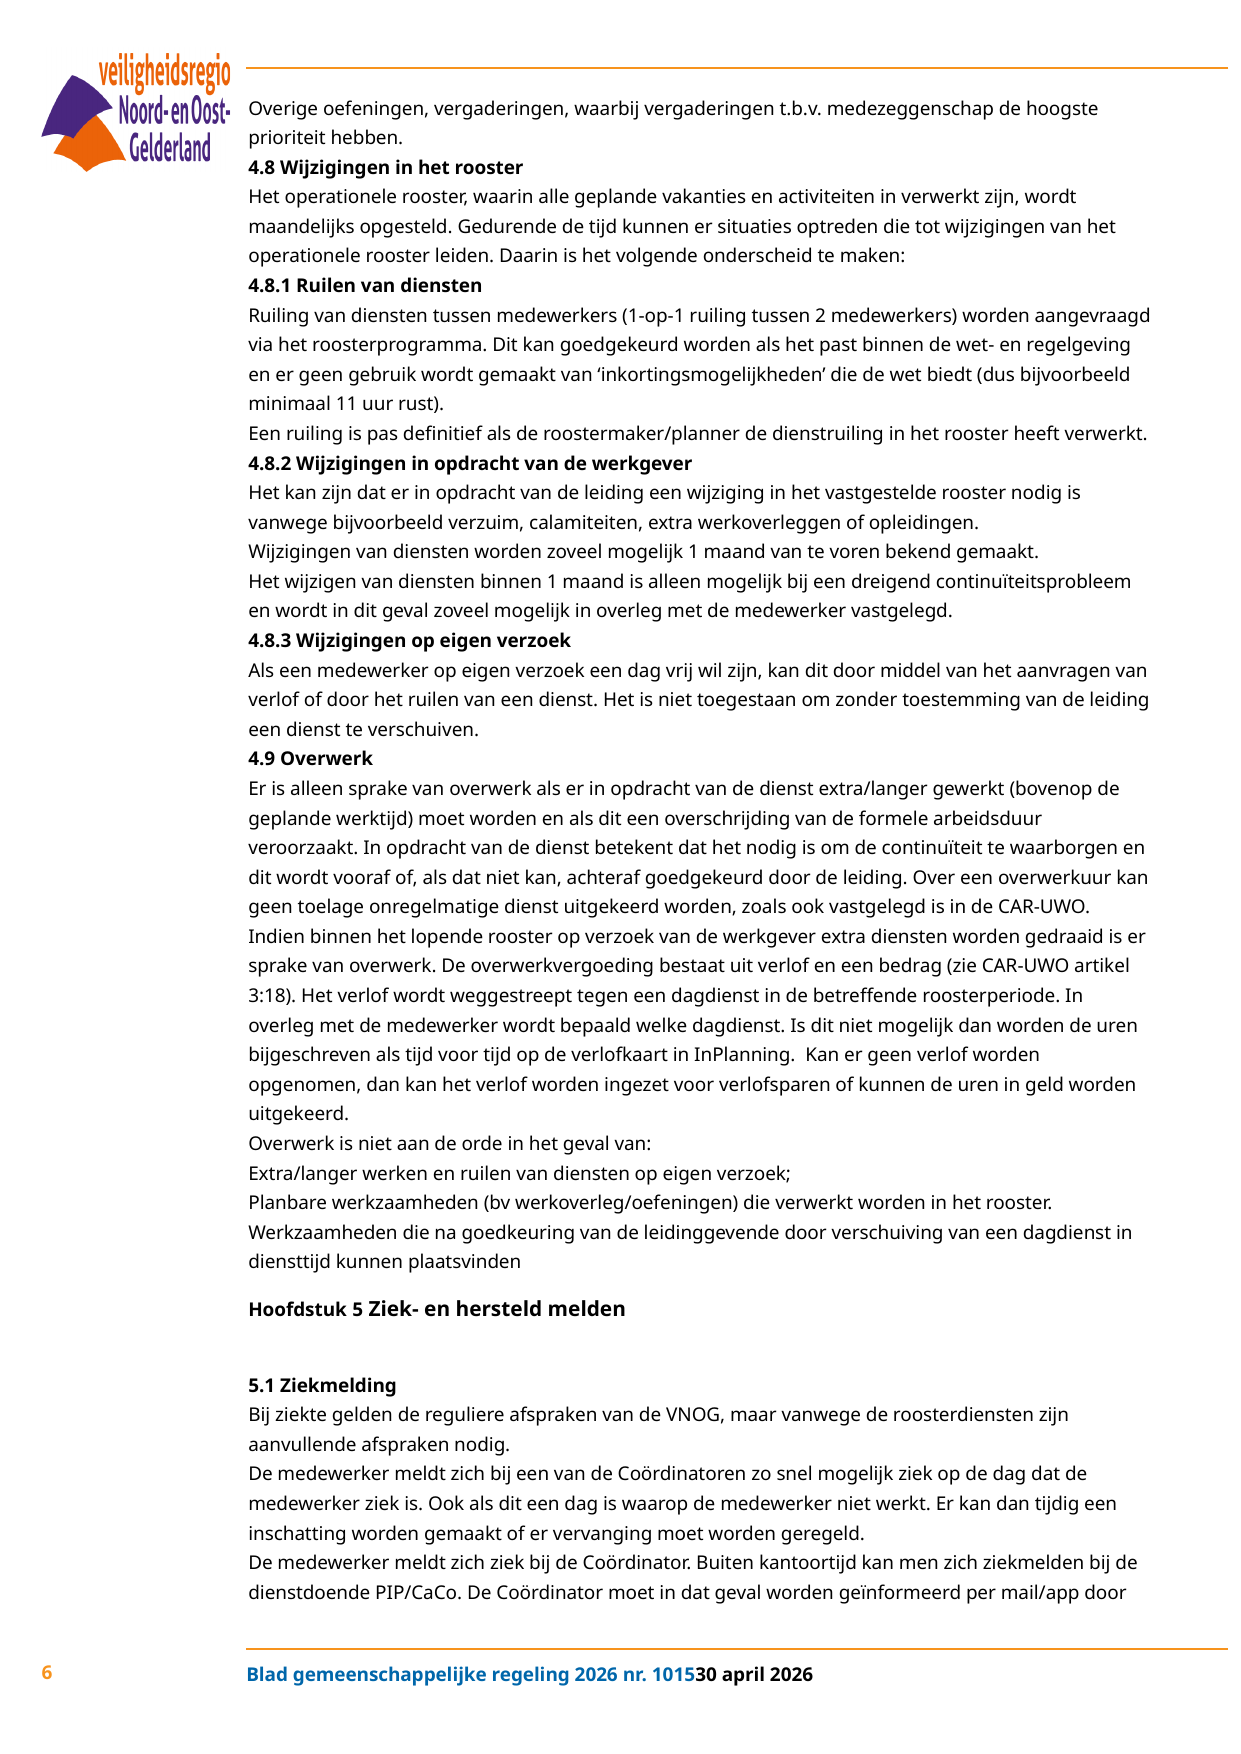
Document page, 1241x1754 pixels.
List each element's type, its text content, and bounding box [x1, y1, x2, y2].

text Wijzigingen van diensten worden zoveel mogelijk 1 maand van te voren bekend gemaakt. [248, 538, 1152, 564]
text Bij ziekte gelden de reguliere afspraken van de VNOG, maar vanwege de roosterdiensten zijn aanvullende afspraken nodig. [248, 1401, 1152, 1457]
text 4.8.2 Wijzigingen in opdracht van de werkgever [248, 450, 1152, 476]
text Er is alleen sprake van overwerk als er in opdracht van de dienst extra/langer gewerkt (bovenop de geplande werktijd) moet worden en als dit een overschrijding van de formele arbeidsduur veroorzaakt. In opdracht van de dienst betekent dat het nodig is om de continuïteit te waarborgen en dit wordt vooraf of, als dat niet kan, achteraf goedgekeurd door de leiding. Over een overwerkuur kan geen toelage onregelmatige dienst uitgekeerd worden, zoals ook vastgelegd is in de CAR-UWO. [248, 775, 1152, 919]
text 4.8 Wijzigingen in het rooster [248, 154, 1152, 180]
text Ruiling van diensten tussen medewerkers (1-op-1 ruiling tussen 2 medewerkers) worden aangevraagd via het roosterprogramma. Dit kan goedgekeurd worden als het past binnen de wet- en regelgeving en er geen gebruik wordt gemaakt van ‘inkortingsmogelijkheden’ die de wet biedt (dus bijvoorbeeld minimaal 11 uur rust). [248, 302, 1152, 416]
text Het wijzigen van diensten binnen 1 maand is alleen mogelijk bij een dreigend continuïteitsprobleem en wordt in dit geval zoveel mogelijk in overleg met de medewerker vastgelegd. [248, 568, 1152, 623]
text Als een medewerker op eigen verzoek een dag vrij wil zijn, kan dit door middel van het aanvragen van verlof of door het ruilen van een dienst. Het is niet toegestaan om zonder toestemming van de leiding een dienst te verschuiven. [248, 657, 1152, 742]
text Indien binnen het lopende rooster op verzoek van de werkgever extra diensten worden gedraaid is er sprake van overwerk. De overwerkvergoeding bestaat uit verlof en een bedrag (zie CAR-UWO artikel 3:18). Het verlof wordt weggestreept tegen een dagdienst in de betreffende roosterperiode. In overleg met de medewerker wordt bepaald welke dagdienst. Is dit niet mogelijk dan worden de uren bijgeschreven als tijd voor tijd op de verlofkaart in InPlanning. Kan er geen verlof worden opgenomen, dan kan het verlof worden ingezet voor verlofsparen of kunnen de uren in geld worden uitgekeerd. [248, 923, 1152, 1126]
text Het kan zijn dat er in opdracht van de leiding een wijziging in het vastgestelde rooster nodig is vanwege bijvoorbeeld verzuim, calamiteiten, extra werkoverleggen of opleidingen. [248, 479, 1152, 535]
text Hoofdstuk 5 Ziek- en hersteld melden [248, 1294, 1152, 1323]
text 4.8.3 Wijzigingen op eigen verzoek [248, 627, 1152, 653]
text 4.9 Overwerk [248, 746, 1152, 771]
text Overwerk is niet aan de orde in het geval van: [248, 1130, 1152, 1156]
text De medewerker meldt zich ziek bij de Coördinator. Buiten kantoortijd kan men zich ziekmelden bij de dienstdoende PIP/CaCo. De Coördinator moet in dat geval worden geïnformeerd per mail/app door [248, 1549, 1152, 1605]
text Een ruiling is pas definitief als de roostermaker/planner de dienstruiling in het rooster heeft verwerkt. [248, 420, 1152, 446]
picture [41, 47, 231, 172]
text Planbare werkzaamheden (bv werkoverleg/oefeningen) die verwerkt worden in het rooster. [248, 1189, 1152, 1215]
text 4.8.1 Ruilen van diensten [248, 272, 1152, 298]
text Het operationele rooster, waarin alle geplande vakanties en activiteiten in verwerkt zijn, wordt maandelijks opgesteld. Gedurende de tijd kunnen er situaties optreden die tot wijzigingen van het operationele rooster leiden. Daarin is het volgende onderscheid te maken: [248, 183, 1152, 268]
text De medewerker meldt zich bij een van de Coördinatoren zo snel mogelijk ziek op de dag dat de medewerker ziek is. Ook als dit een dag is waarop de medewerker niet werkt. Er kan dan tijdig een inschatting worden gemaakt of er vervanging moet worden geregeld. [248, 1461, 1152, 1546]
text Werkzaamheden die na goedkeuring van de leidinggevende door verschuiving van een dagdienst in diensttijd kunnen plaatsvinden [248, 1219, 1152, 1274]
text Overige oefeningen, vergaderingen, waarbij vergaderingen t.b.v. medezeggenschap de hoogste prioriteit hebben. [248, 95, 1152, 150]
text Extra/langer werken en ruilen van diensten op eigen verzoek; [248, 1160, 1152, 1186]
text 5.1 Ziekmelding [248, 1372, 1152, 1398]
